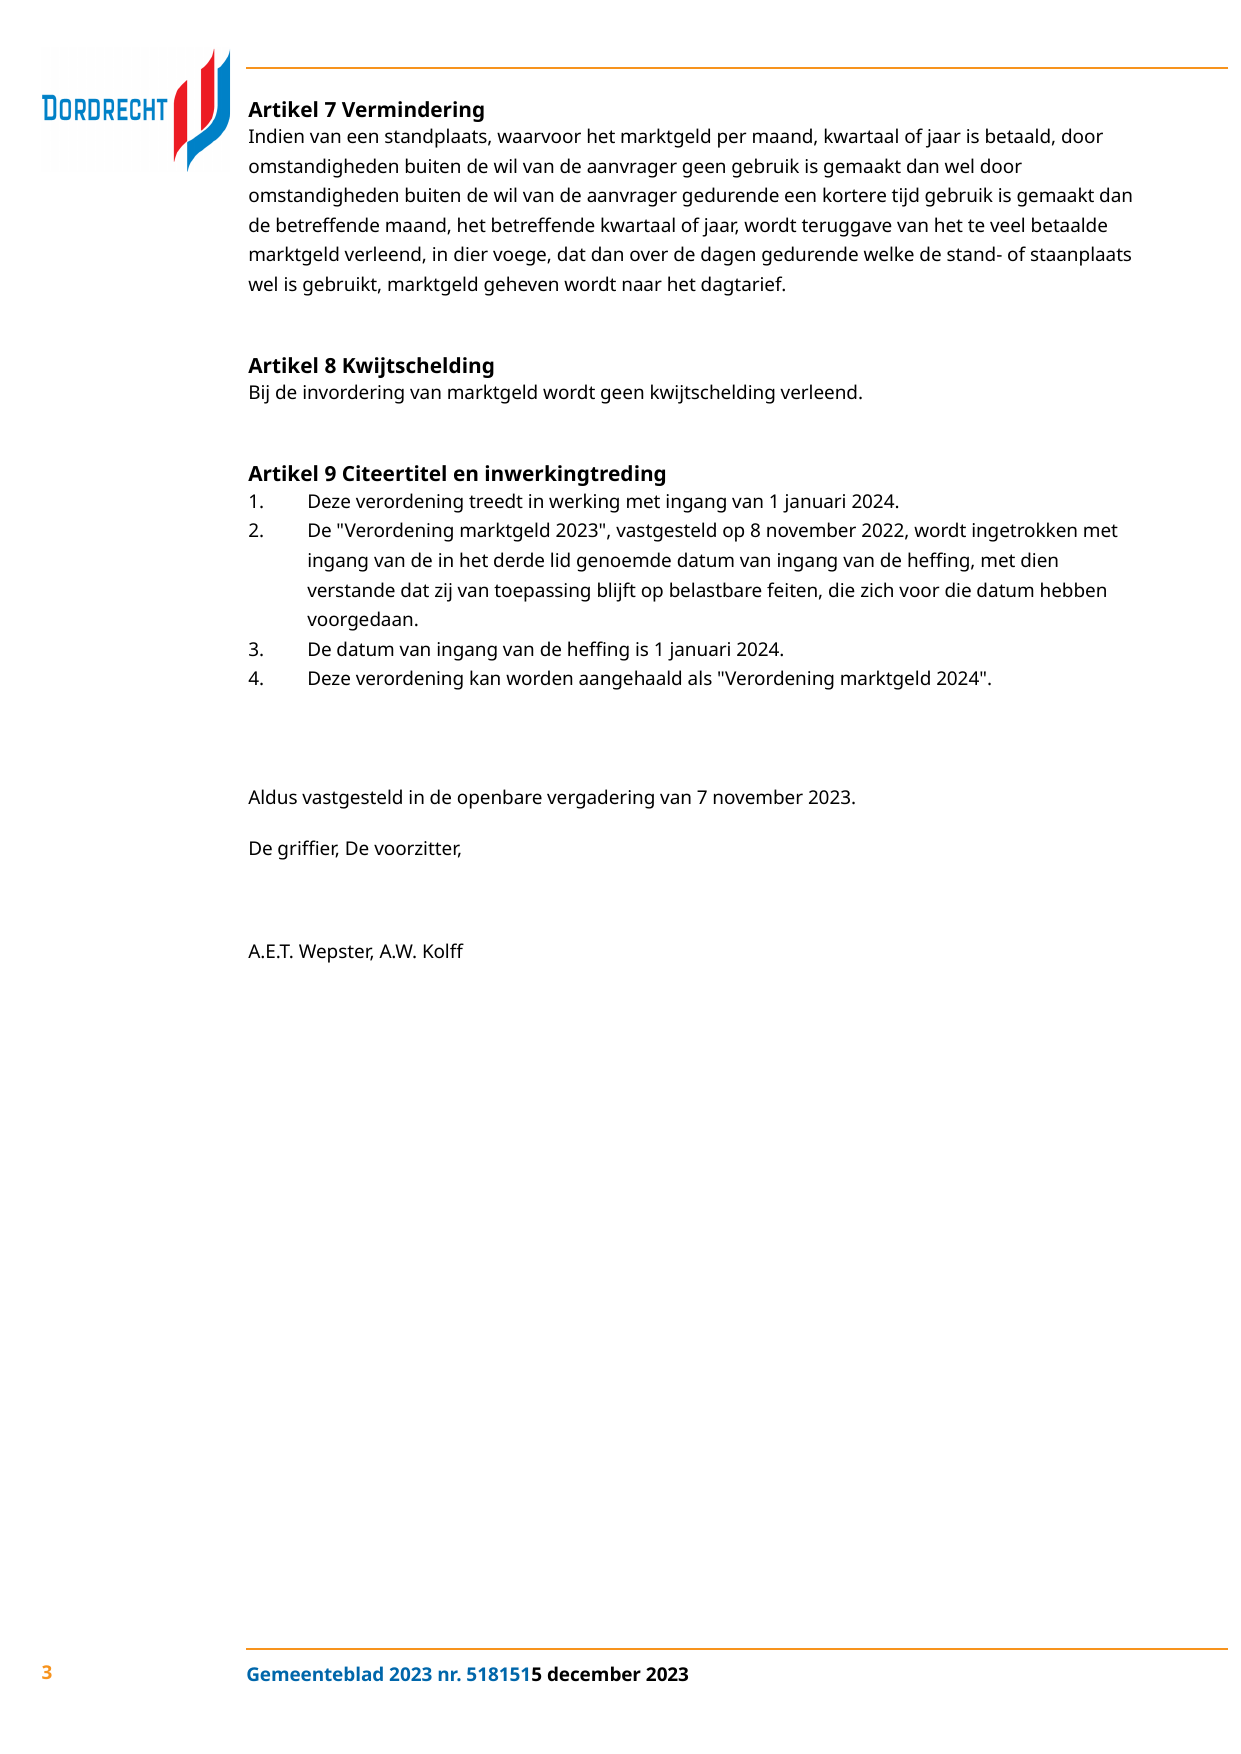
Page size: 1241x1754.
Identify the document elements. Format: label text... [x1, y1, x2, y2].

text De griffier, De voorzitter, [248, 835, 1152, 861]
text Bij de invordering van marktgeld wordt geen kwijtschelding verleend. [248, 379, 1152, 405]
text Artikel 8 Kwijtschelding [248, 351, 1152, 379]
list Deze verordening treedt in werking met ingang van 1 januari 2024. [248, 488, 1152, 514]
text A.E.T. Wepster, A.W. Kolff [248, 938, 1152, 964]
list Deze verordening kan worden aangehaald als "Verordening marktgeld 2024". [248, 666, 1152, 691]
picture [41, 47, 231, 172]
list De datum van ingang van de heffing is 1 januari 2024. [248, 636, 1152, 662]
text Artikel 9 Citeertitel en inwerkingtreding [248, 459, 1152, 488]
list De "Verordening marktgeld 2023", vastgesteld op 8 november 2022, wordt ingetrokken met ingang van de in het derde lid genoemde datum van ingang van de heffing, met dien verstande dat zij van toepassing blijft op belastbare feiten, die zich voor die datum hebben voorgedaan. [248, 518, 1152, 632]
text Aldus vastgesteld in de openbare vergadering van 7 november 2023. [248, 784, 1152, 809]
text Artikel 7 Vermindering [248, 95, 1152, 123]
text Indien van een standplaats, waarvoor het marktgeld per maand, kwartaal of jaar is betaald, door omstandigheden buiten de wil van de aanvrager geen gebruik is gemaakt dan wel door omstandigheden buiten de wil van de aanvrager gedurende een kortere tijd gebruik is gemaakt dan de betreffende maand, het betreffende kwartaal of jaar, wordt teruggave van het te veel betaalde marktgeld verleend, in dier voege, dat dan over de dagen gedurende welke de stand- of staanplaats wel is gebruikt, marktgeld geheven wordt naar het dagtarief. [248, 123, 1152, 297]
